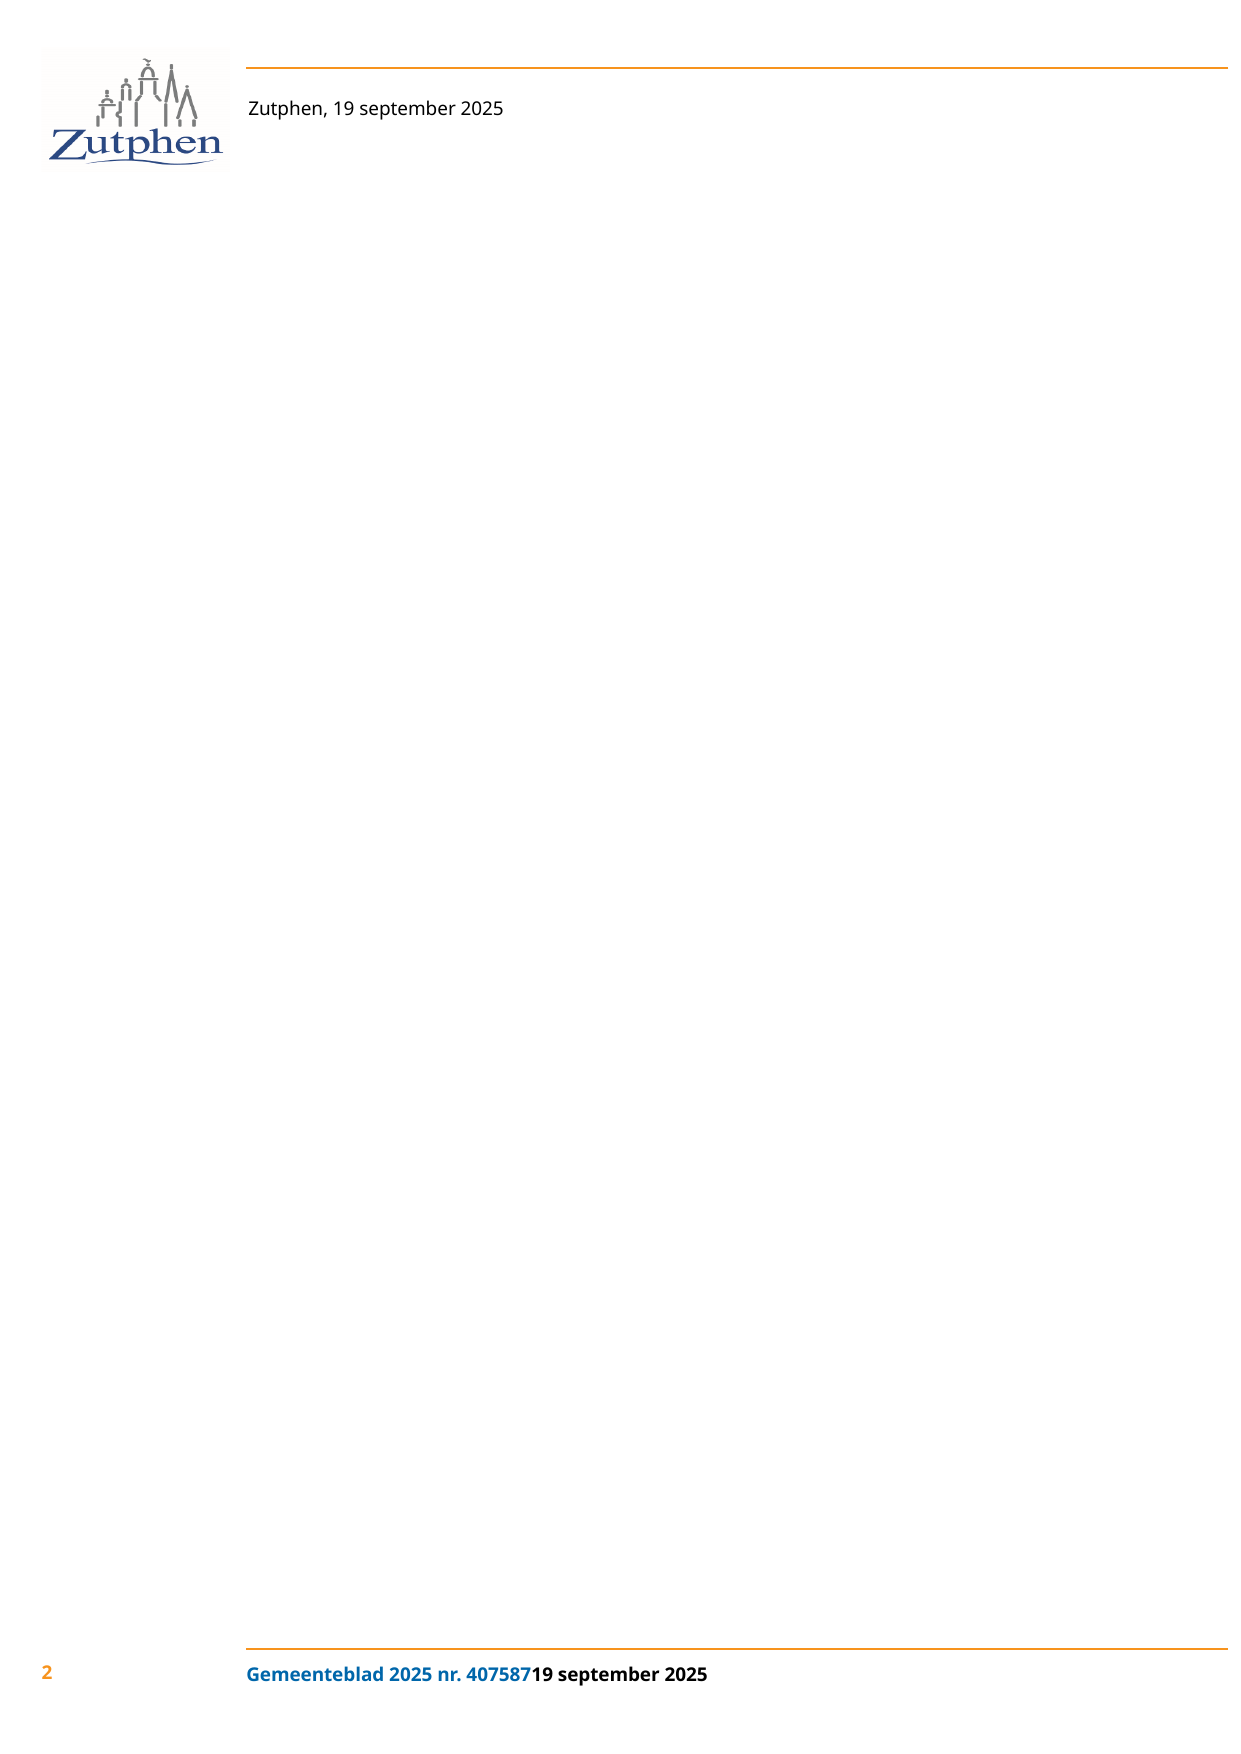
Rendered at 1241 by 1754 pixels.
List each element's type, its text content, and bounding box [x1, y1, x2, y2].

picture [41, 47, 231, 172]
text Zutphen, 19 september 2025 [248, 95, 1152, 121]
